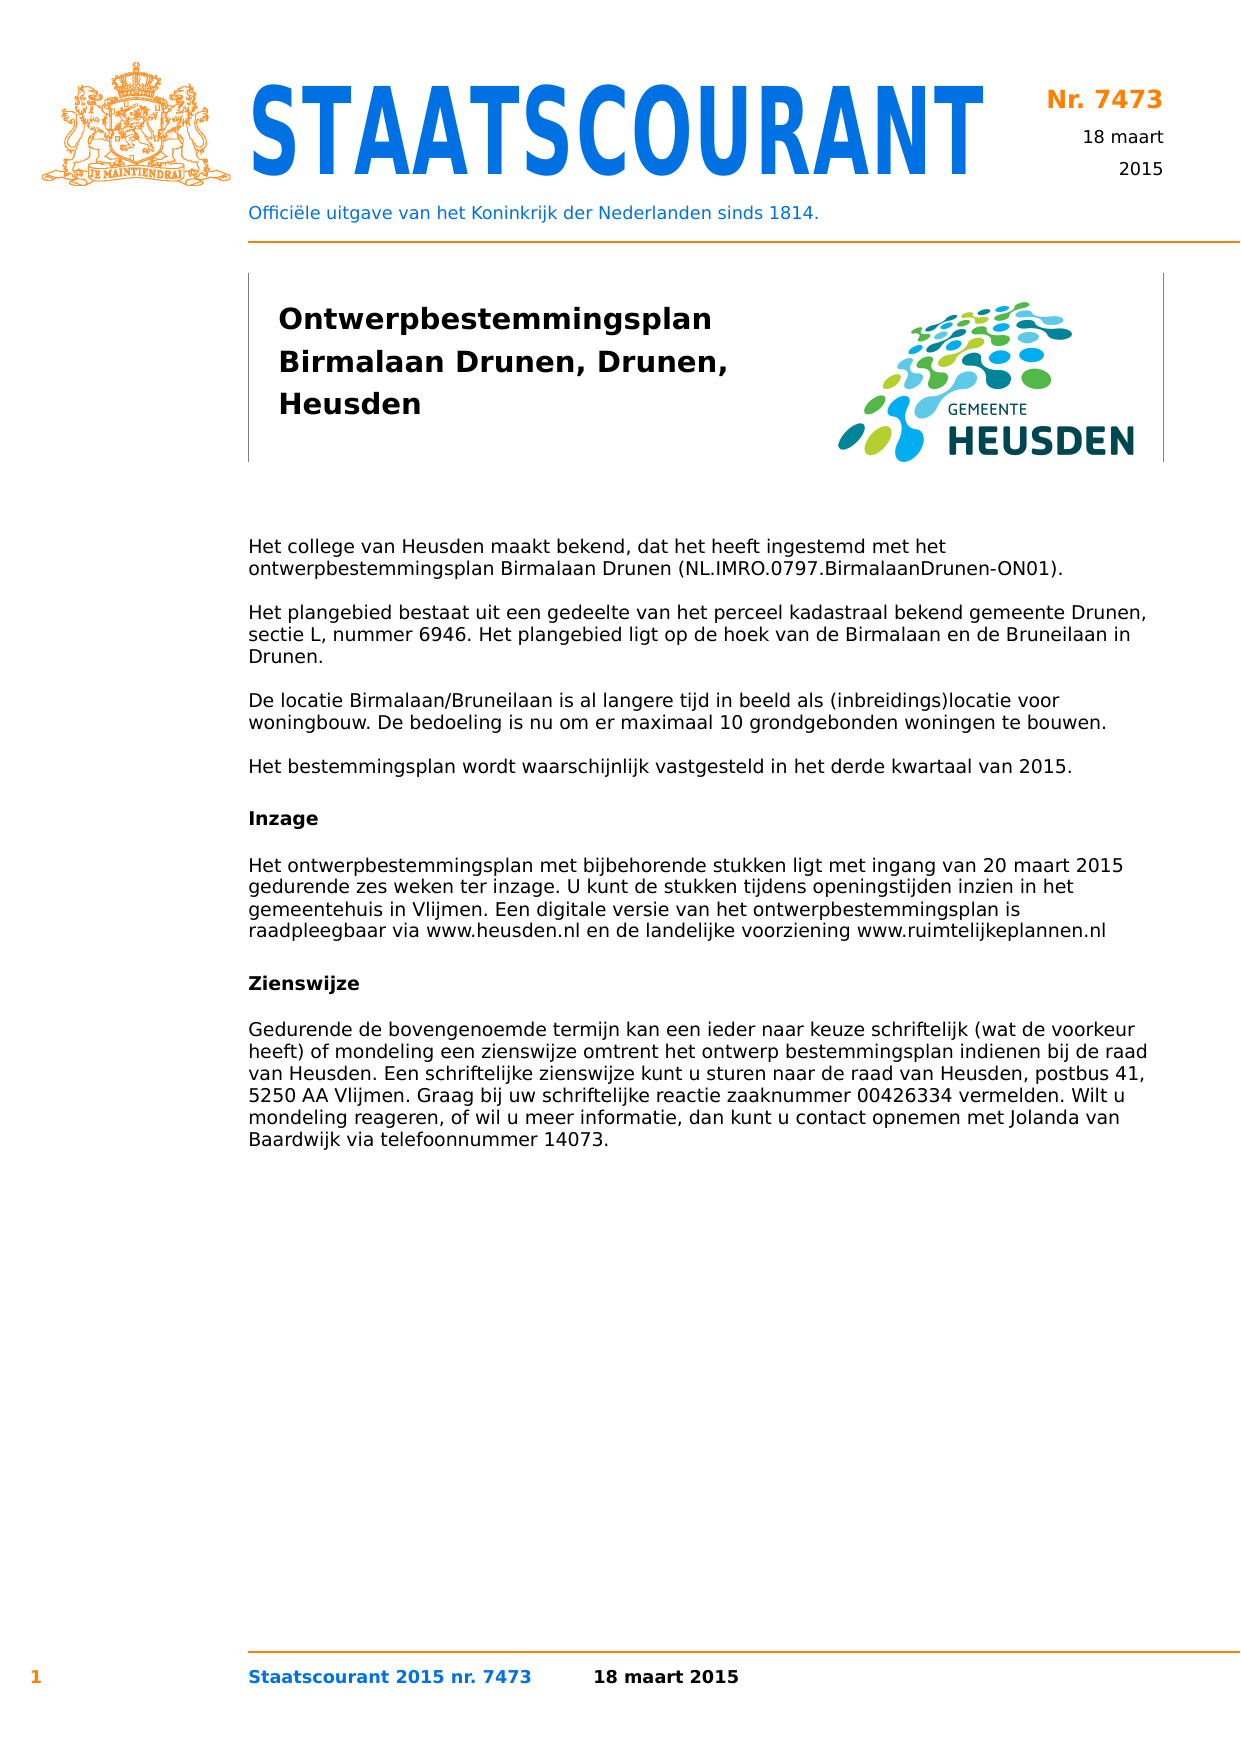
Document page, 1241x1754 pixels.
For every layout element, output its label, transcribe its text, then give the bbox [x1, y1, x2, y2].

table_header Nr. 7473 [998, 62, 1240, 121]
text Het bestemmingsplan wordt waarschijnlijk vastgesteld in het derde kwartaal van 2015. [248, 756, 1163, 777]
table_header STAATSCOURANT [248, 62, 998, 203]
picture [41, 62, 231, 186]
table_header [25, 62, 248, 241]
text De locatie Birmalaan/Bruneilaan is al langere tijd in beeld als (inbreidings)locatie voor woningbouw. De bedoeling is nu om er maximaal 10 grondgebonden woningen te bouwen. [248, 690, 1163, 734]
subtitle Zienswijze [248, 972, 1163, 994]
text Het college van Heusden maakt bekend, dat het heeft ingestemd met het ontwerpbestemmingsplan Birmalaan Drunen (NL.IMRO.0797.BirmalaanDrunen-ON01). [248, 536, 1163, 580]
picture [838, 302, 1134, 462]
table_cell Officiële uitgave van het Koninkrijk der Nederlanden sinds 1814. [248, 203, 1240, 241]
table_cell 2015 [998, 153, 1240, 203]
subtitle Inzage [248, 807, 1163, 829]
text Het ontwerpbestemmingsplan met bijbehorende stukken ligt met ingang van 20 maart 2015 gedurende zes weken ter inzage. U kunt de stukken tijdens openingstijden inzien in het gemeentehuis in Vlijmen. Een digitale versie van het ontwerpbestemmingsplan is raadpleegbaar via www.heusden.nl en de landelijke voorziening www.ruimtelijkeplannen.nl [248, 854, 1163, 942]
text Gedurende de bovengenoemde termijn kan een ieder naar keuze schriftelijk (wat de voorkeur heeft) of mondeling een zienswijze omtrent het ontwerp bestemmingsplan indienen bij de raad van Heusden. Een schriftelijke zienswijze kunt u sturen naar de raad van Heusden, postbus 41, 5250 AA Vlijmen. Graag bij uw schriftelijke reactie zaaknummer 00426334 vermelden. Wilt u mondeling reageren, of wil u meer informatie, dan kunt u contact opnemen met Jolanda van Baardwijk via telefoonnummer 14073. [248, 1019, 1163, 1151]
table_cell 18 maart [998, 121, 1240, 153]
text Het plangebied bestaat uit een gedeelte van het perceel kadastraal bekend gemeente Drunen, sectie L, nummer 6946. Het plangebied ligt op de hoek van de Birmalaan en de Bruneilaan in Drunen. [248, 602, 1163, 668]
subtitle Ontwerpbestemmingsplan Birmalaan Drunen, Drunen, Heusden [249, 273, 1163, 462]
